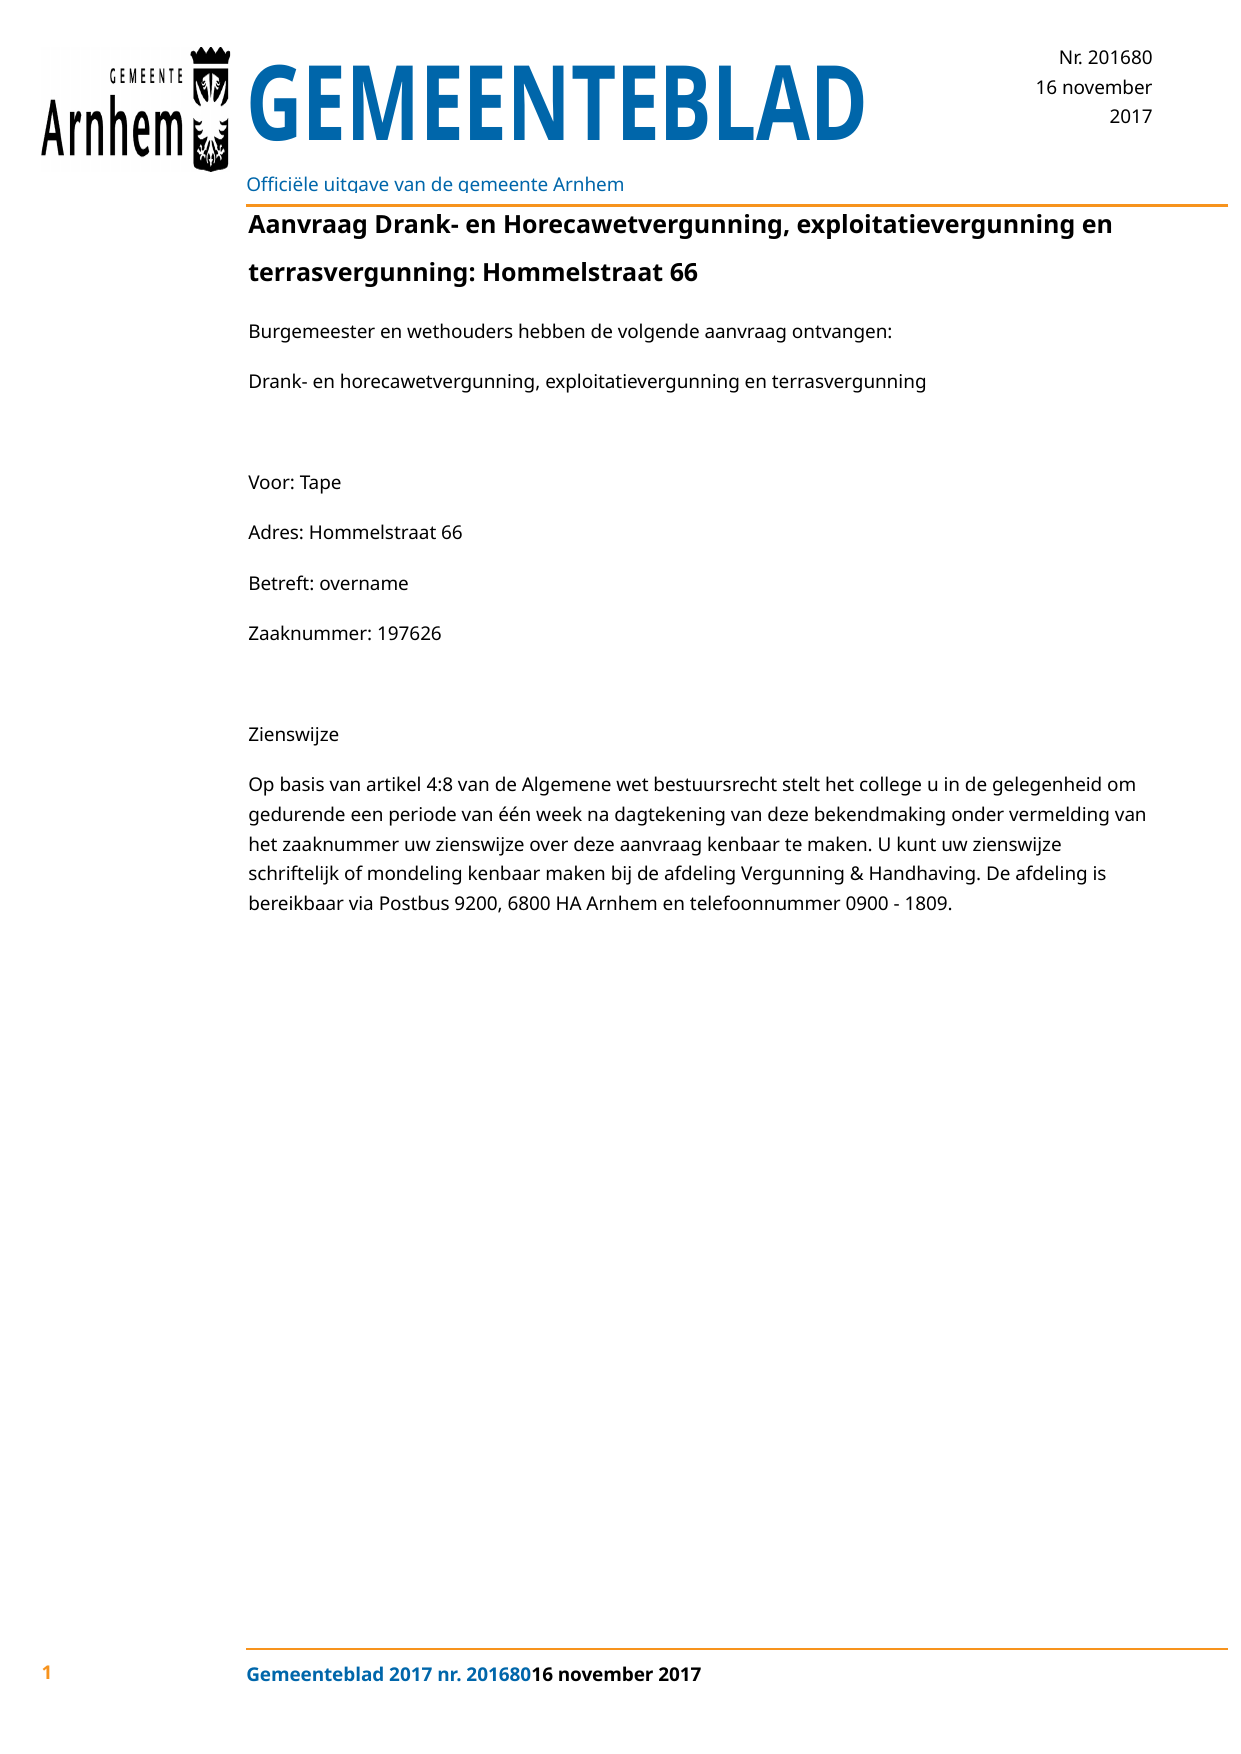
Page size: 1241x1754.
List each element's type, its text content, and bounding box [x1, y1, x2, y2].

text Burgemeester en wethouders hebben de volgende aanvraag ontvangen: [248, 318, 1152, 344]
text Zienswijze [248, 721, 1152, 747]
text Zaaknummer: 197626 [248, 620, 1152, 646]
text Aanvraag Drank- en Horecawetvergunning, exploitatievergunning en terrasvergunning: Hommelstraat 66 [248, 207, 1152, 288]
picture [41, 47, 231, 172]
text Betreft: overname [248, 570, 1152, 596]
text Op basis van artikel 4:8 van de Algemene wet bestuursrecht stelt het college u in de gelegenheid om gedurende een periode van één week na dagtekening van deze bekendmaking onder vermelding van het zaaknummer uw zienswijze over deze aanvraag kenbaar te maken. U kunt uw zienswijze schriftelijk of mondeling kenbaar maken bij de afdeling Vergunning & Handhaving. De afdeling is bereikbaar via Postbus 9200, 6800 HA Arnhem en telefoonnummer 0900 - 1809. [248, 772, 1152, 916]
text Voor: Tape [248, 469, 1152, 495]
text Drank- en horecawetvergunning, exploitatievergunning en terrasvergunning [248, 368, 1152, 394]
text Adres: Hommelstraat 66 [248, 519, 1152, 545]
